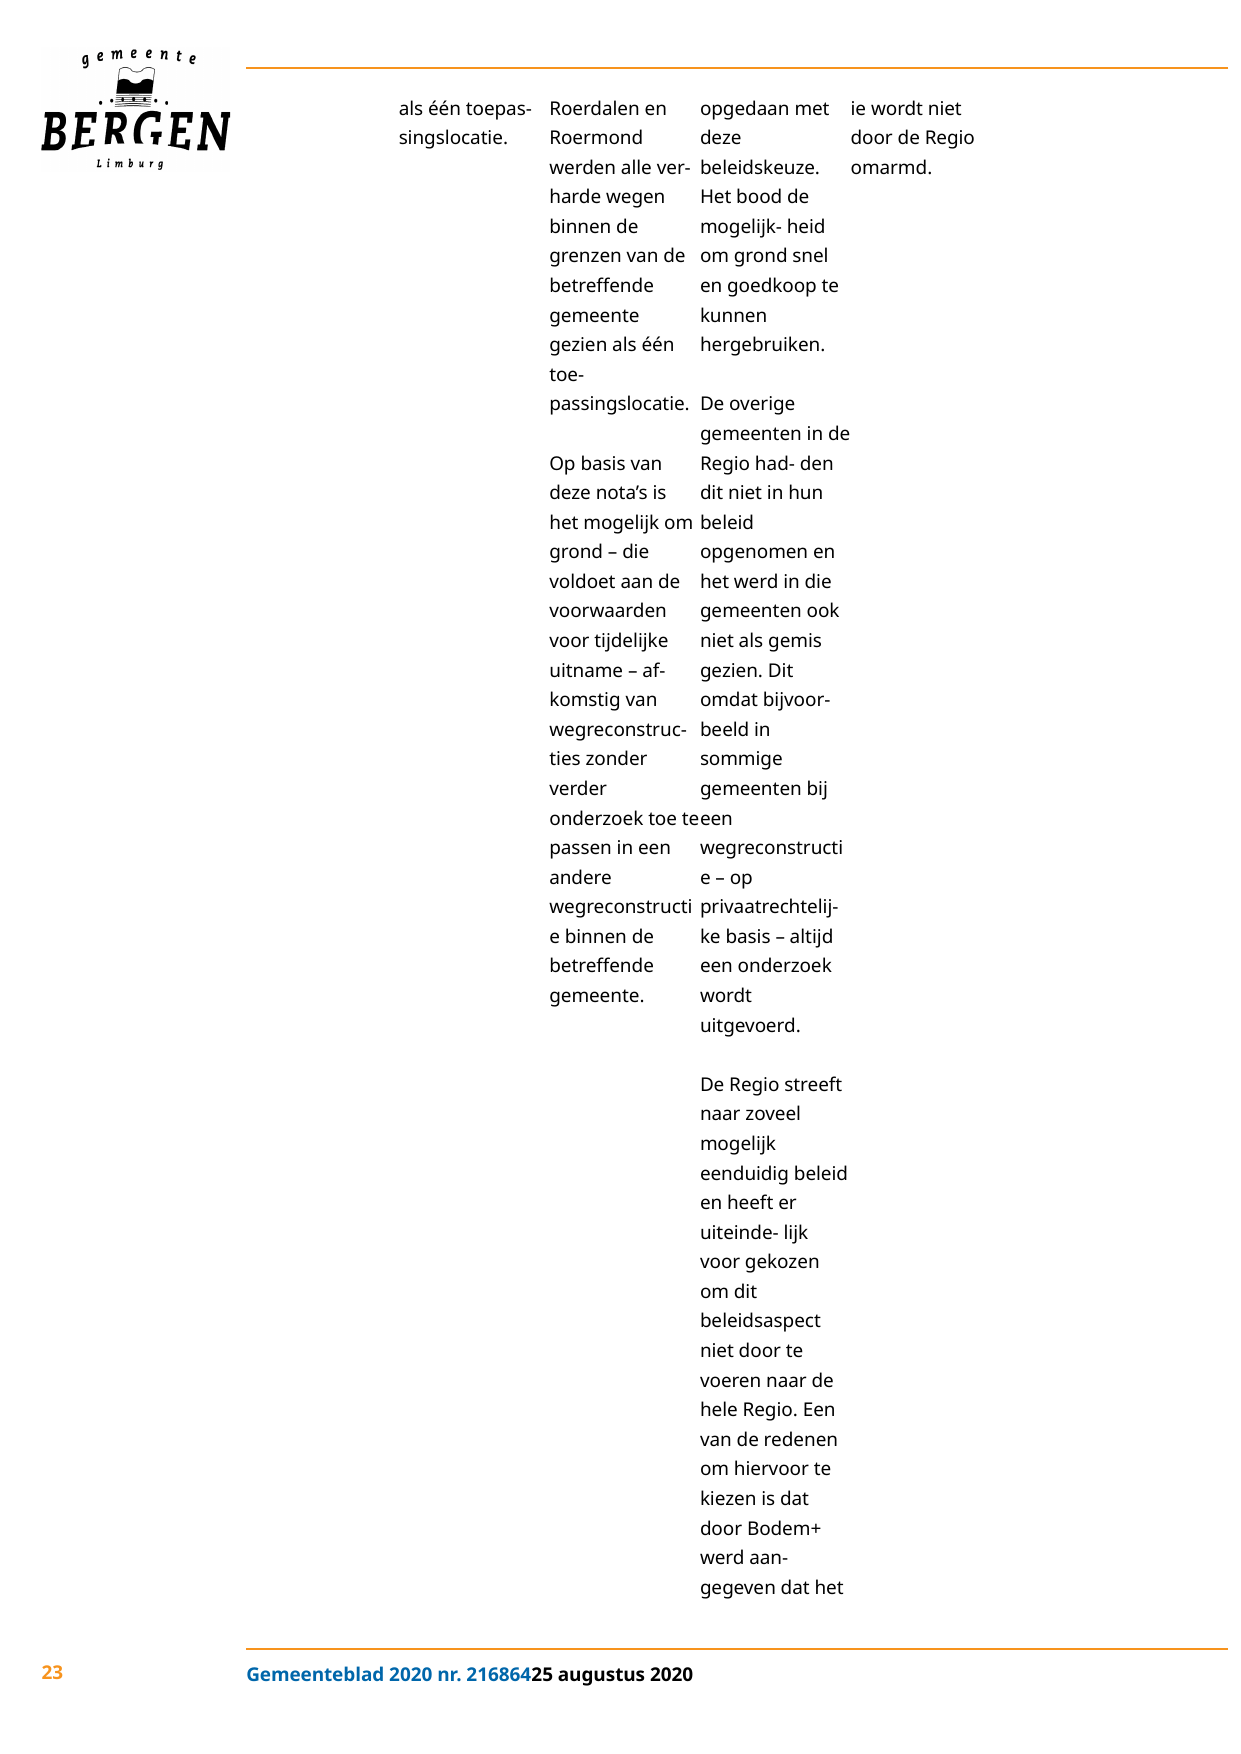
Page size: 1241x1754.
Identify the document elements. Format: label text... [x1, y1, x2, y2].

table_header [248, 95, 398, 1600]
table_header ie wordt niet door de Regio omarmd. [850, 95, 1001, 1600]
table_header opgedaan met deze beleidskeuze. Het bood de mogelijk- heid om grond snel en goedkoop te kunnen hergebruiken. De overige gemeenten in de Regio had- den dit niet in hun beleid opgenomen en het werd in die gemeenten ook niet als gemis gezien. Dit omdat bijvoor- beeld in sommige gemeenten bij een wegreconstructie – op privaatrechtelij- ke basis – altijd een onderzoek wordt uitgevoerd. De Regio streeft naar zoveel mogelijk eenduidig beleid en heeft er uiteinde- lijk voor gekozen om dit beleidsaspect niet door te voeren naar de hele Regio. Een van de redenen om hiervoor te kiezen is dat door Bodem+ werd aan- gegeven dat het [700, 95, 850, 1600]
table_header Roerdalen en Roermond werden alle ver- harde wegen binnen de grenzen van de betreffende gemeente gezien als één toe- passingslocatie. Op basis van deze nota’s is het mogelijk om grond – die voldoet aan de voorwaarden voor tijdelijke uitname – af- komstig van wegreconstruc- ties zonder verder onderzoek toe te passen in een andere wegreconstructie binnen de betreffende gemeente. [549, 95, 700, 1600]
table_header als één toepas- singslocatie. [399, 95, 549, 1600]
picture [41, 47, 231, 172]
table_header [1001, 95, 1152, 1600]
